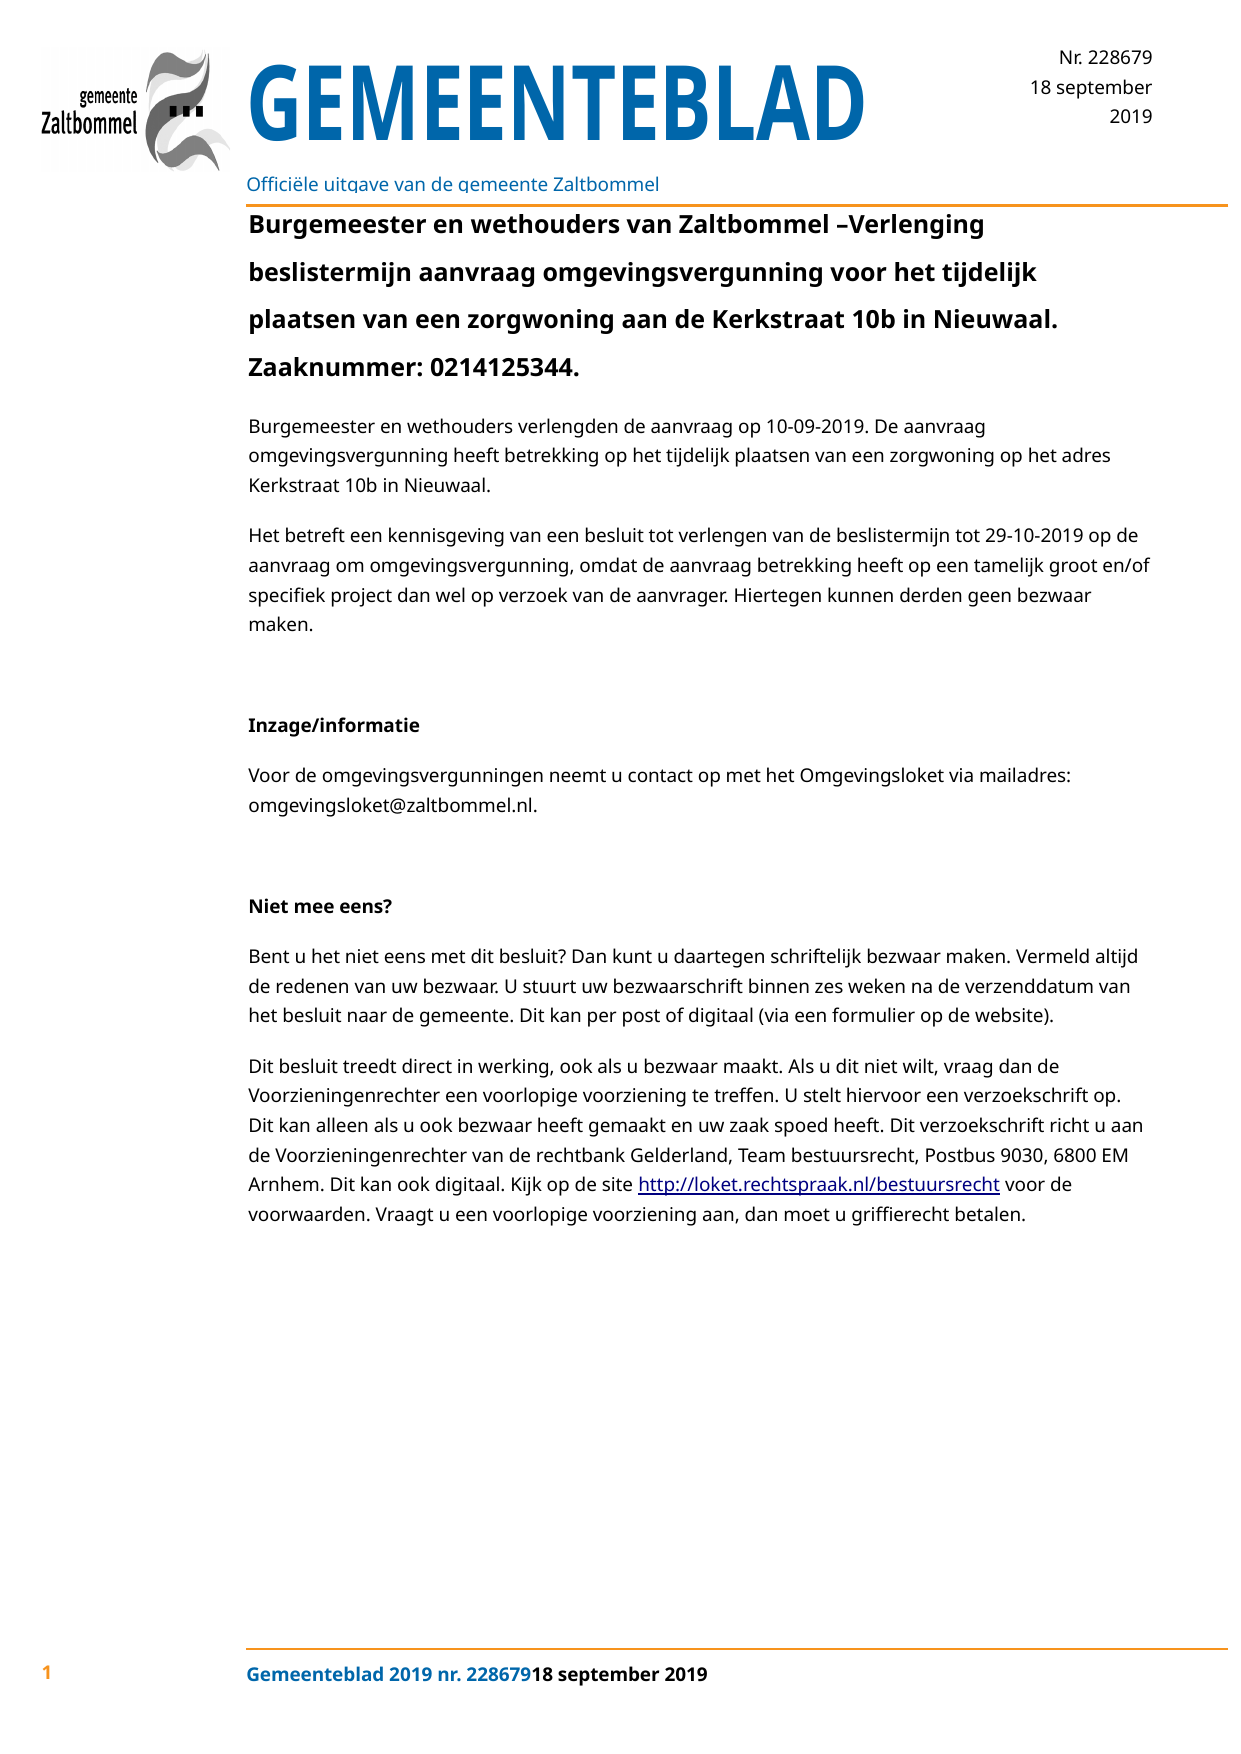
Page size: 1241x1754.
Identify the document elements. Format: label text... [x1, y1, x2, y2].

text Burgemeester en wethouders van Zaltbommel –Verlenging beslistermijn aanvraag omgevingsvergunning voor het tijdelijk plaatsen van een zorgwoning aan de Kerkstraat 10b in Nieuwaal. Zaaknummer: 0214125344. [248, 207, 1152, 384]
text Inzage/informatie [248, 712, 1152, 738]
text Niet mee eens? [248, 893, 1152, 919]
picture [41, 47, 231, 172]
text Burgemeester en wethouders verlengden de aanvraag op 10-09-2019. De aanvraag omgevingsvergunning heeft betrekking op het tijdelijk plaatsen van een zorgwoning op het adres Kerkstraat 10b in Nieuwaal. [248, 413, 1152, 498]
text Dit besluit treedt direct in werking, ook als u bezwaar maakt. Als u dit niet wilt, vraag dan de Voorzieningenrechter een voorlopige voorziening te treffen. U stelt hiervoor een verzoekschrift op. Dit kan alleen als u ook bezwaar heeft gemaakt en uw zaak spoed heeft. Dit verzoekschrift richt u aan de Voorzieningenrechter van de rechtbank Gelderland, Team bestuursrecht, Postbus 9030, 6800 EM Arnhem. Dit kan ook digitaal. Kijk op de site http://loket.rechtspraak.nl/bestuursrecht voor de voorwaarden. Vraagt u een voorlopige voorziening aan, dan moet u griffierecht betalen. [248, 1053, 1152, 1227]
text Het betreft een kennisgeving van een besluit tot verlengen van de beslistermijn tot 29-10-2019 op de aanvraag om omgevingsvergunning, omdat de aanvraag betrekking heeft op een tamelijk groot en/of specifiek project dan wel op verzoek van de aanvrager. Hiertegen kunnen derden geen bezwaar maken. [248, 523, 1152, 637]
text Bent u het niet eens met dit besluit? Dan kunt u daartegen schriftelijk bezwaar maken. Vermeld altijd de redenen van uw bezwaar. U stuurt uw bezwaarschrift binnen zes weken na de verzenddatum van het besluit naar de gemeente. Dit kan per post of digitaal (via een formulier op de website). [248, 943, 1152, 1028]
text Voor de omgevingsvergunningen neemt u contact op met het Omgevingsloket via mailadres: omgevingsloket@zaltbommel.nl. [248, 763, 1152, 818]
